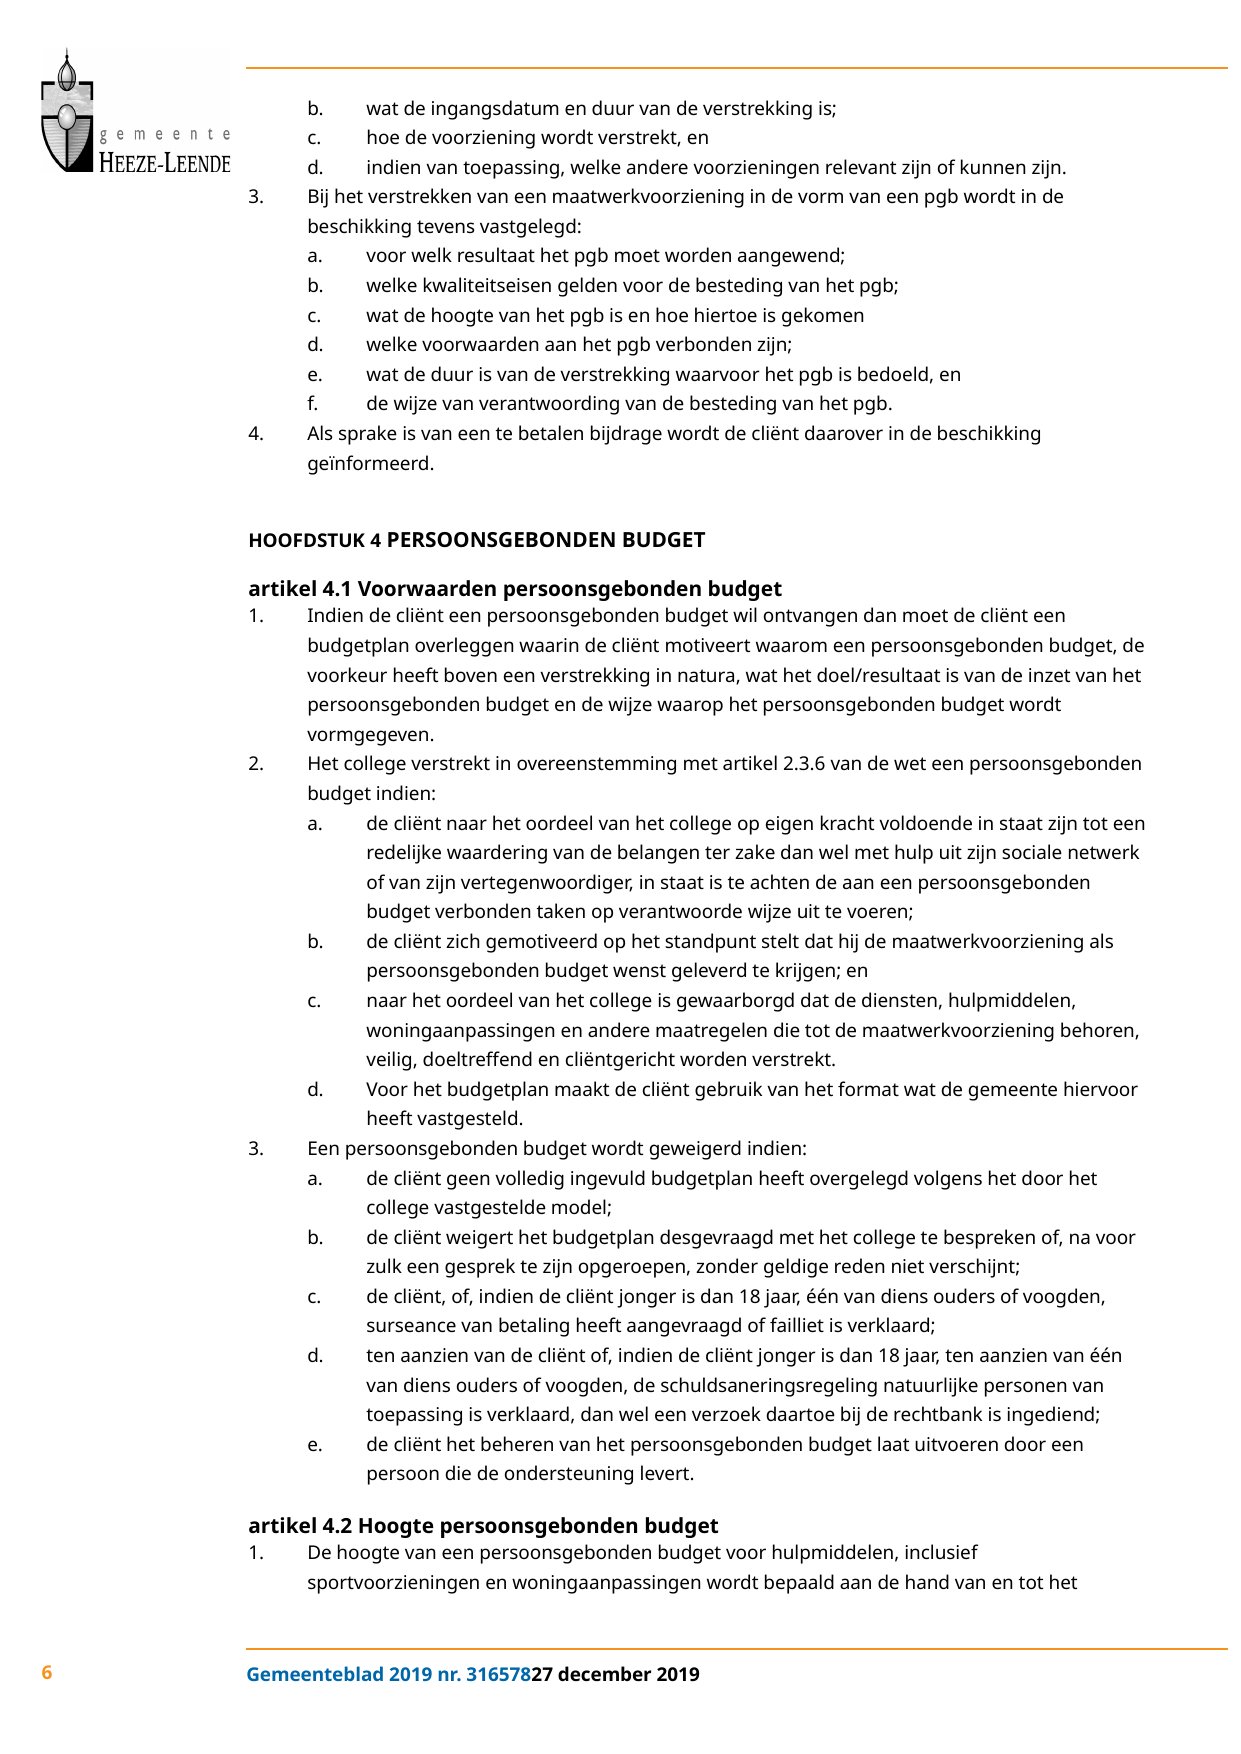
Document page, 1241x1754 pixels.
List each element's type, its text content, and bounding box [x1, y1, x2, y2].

list indien van toepassing, welke andere voorzieningen relevant zijn of kunnen zijn. [307, 154, 1152, 180]
list Bij het verstrekken van een maatwerkvoorziening in de vorm van een pgb wordt in de beschikking tevens vastgelegd: [248, 183, 1152, 239]
list de cliënt geen volledig ingevuld budgetplan heeft overgelegd volgens het door het college vastgestelde model; [307, 1165, 1152, 1220]
text artikel 4.2 Hoogte persoonsgebonden budget [248, 1511, 1152, 1539]
list Voor het budgetplan maakt de cliënt gebruik van het format wat de gemeente hiervoor heeft vastgesteld. [307, 1076, 1152, 1131]
list naar het oordeel van het college is gewaarborgd dat de diensten, hulpmiddelen, woningaanpassingen en andere maatregelen die tot de maatwerkvoorziening behoren, veilig, doeltreffend en cliëntgericht worden verstrekt. [307, 987, 1152, 1072]
list Indien de cliënt een persoonsgebonden budget wil ontvangen dan moet de cliënt een budgetplan overleggen waarin de cliënt motiveert waarom een persoonsgebonden budget, de voorkeur heeft boven een verstrekking in natura, wat het doel/resultaat is van de inzet van het persoonsgebonden budget en de wijze waarop het persoonsgebonden budget wordt vormgegeven. [248, 603, 1152, 747]
list wat de hoogte van het pgb is en hoe hiertoe is gekomen [307, 302, 1152, 328]
list De hoogte van een persoonsgebonden budget voor hulpmiddelen, inclusief sportvoorzieningen en woningaanpassingen wordt bepaald aan de hand van en tot het [248, 1539, 1152, 1595]
list welke voorwaarden aan het pgb verbonden zijn; [307, 331, 1152, 357]
list voor welk resultaat het pgb moet worden aangewend; [307, 243, 1152, 268]
text artikel 4.1 Voorwaarden persoonsgebonden budget [248, 574, 1152, 603]
list hoe de voorziening wordt verstrekt, en [307, 124, 1152, 150]
list de wijze van verantwoording van de besteding van het pgb. [307, 391, 1152, 416]
text HOOFDSTUK 4 PERSOONSGEBONDEN BUDGET [248, 525, 1152, 553]
list de cliënt het beheren van het persoonsgebonden budget laat uitvoeren door een persoon die de ondersteuning levert. [307, 1431, 1152, 1486]
list de cliënt weigert het budgetplan desgevraagd met het college te bespreken of, na voor zulk een gesprek te zijn opgeroepen, zonder geldige reden niet verschijnt; [307, 1224, 1152, 1279]
list Als sprake is van een te betalen bijdrage wordt de cliënt daarover in de beschikking geïnformeerd. [248, 420, 1152, 476]
list Een persoonsgebonden budget wordt geweigerd indien: [248, 1135, 1152, 1161]
list de cliënt naar het oordeel van het college op eigen kracht voldoende in staat zijn tot een redelijke waardering van de belangen ter zake dan wel met hulp uit zijn sociale netwerk of van zijn vertegenwoordiger, in staat is te achten de aan een persoonsgebonden budget verbonden taken op verantwoorde wijze uit te voeren; [307, 810, 1152, 924]
list de cliënt, of, indien de cliënt jonger is dan 18 jaar, één van diens ouders of voogden, surseance van betaling heeft aangevraagd of failliet is verklaard; [307, 1283, 1152, 1338]
list wat de ingangsdatum en duur van de verstrekking is; [307, 95, 1152, 121]
list ten aanzien van de cliënt of, indien de cliënt jonger is dan 18 jaar, ten aanzien van één van diens ouders of voogden, de schuldsaneringsregeling natuurlijke personen van toepassing is verklaard, dan wel een verzoek daartoe bij de rechtbank is ingediend; [307, 1342, 1152, 1427]
picture [41, 47, 231, 172]
list wat de duur is van de verstrekking waarvoor het pgb is bedoeld, en [307, 361, 1152, 387]
list Het college verstrekt in overeenstemming met artikel 2.3.6 van de wet een persoonsgebonden budget indien: [248, 751, 1152, 806]
list welke kwaliteitseisen gelden voor de besteding van het pgb; [307, 272, 1152, 298]
list de cliënt zich gemotiveerd op het standpunt stelt dat hij de maatwerkvoorziening als persoonsgebonden budget wenst geleverd te krijgen; en [307, 928, 1152, 983]
